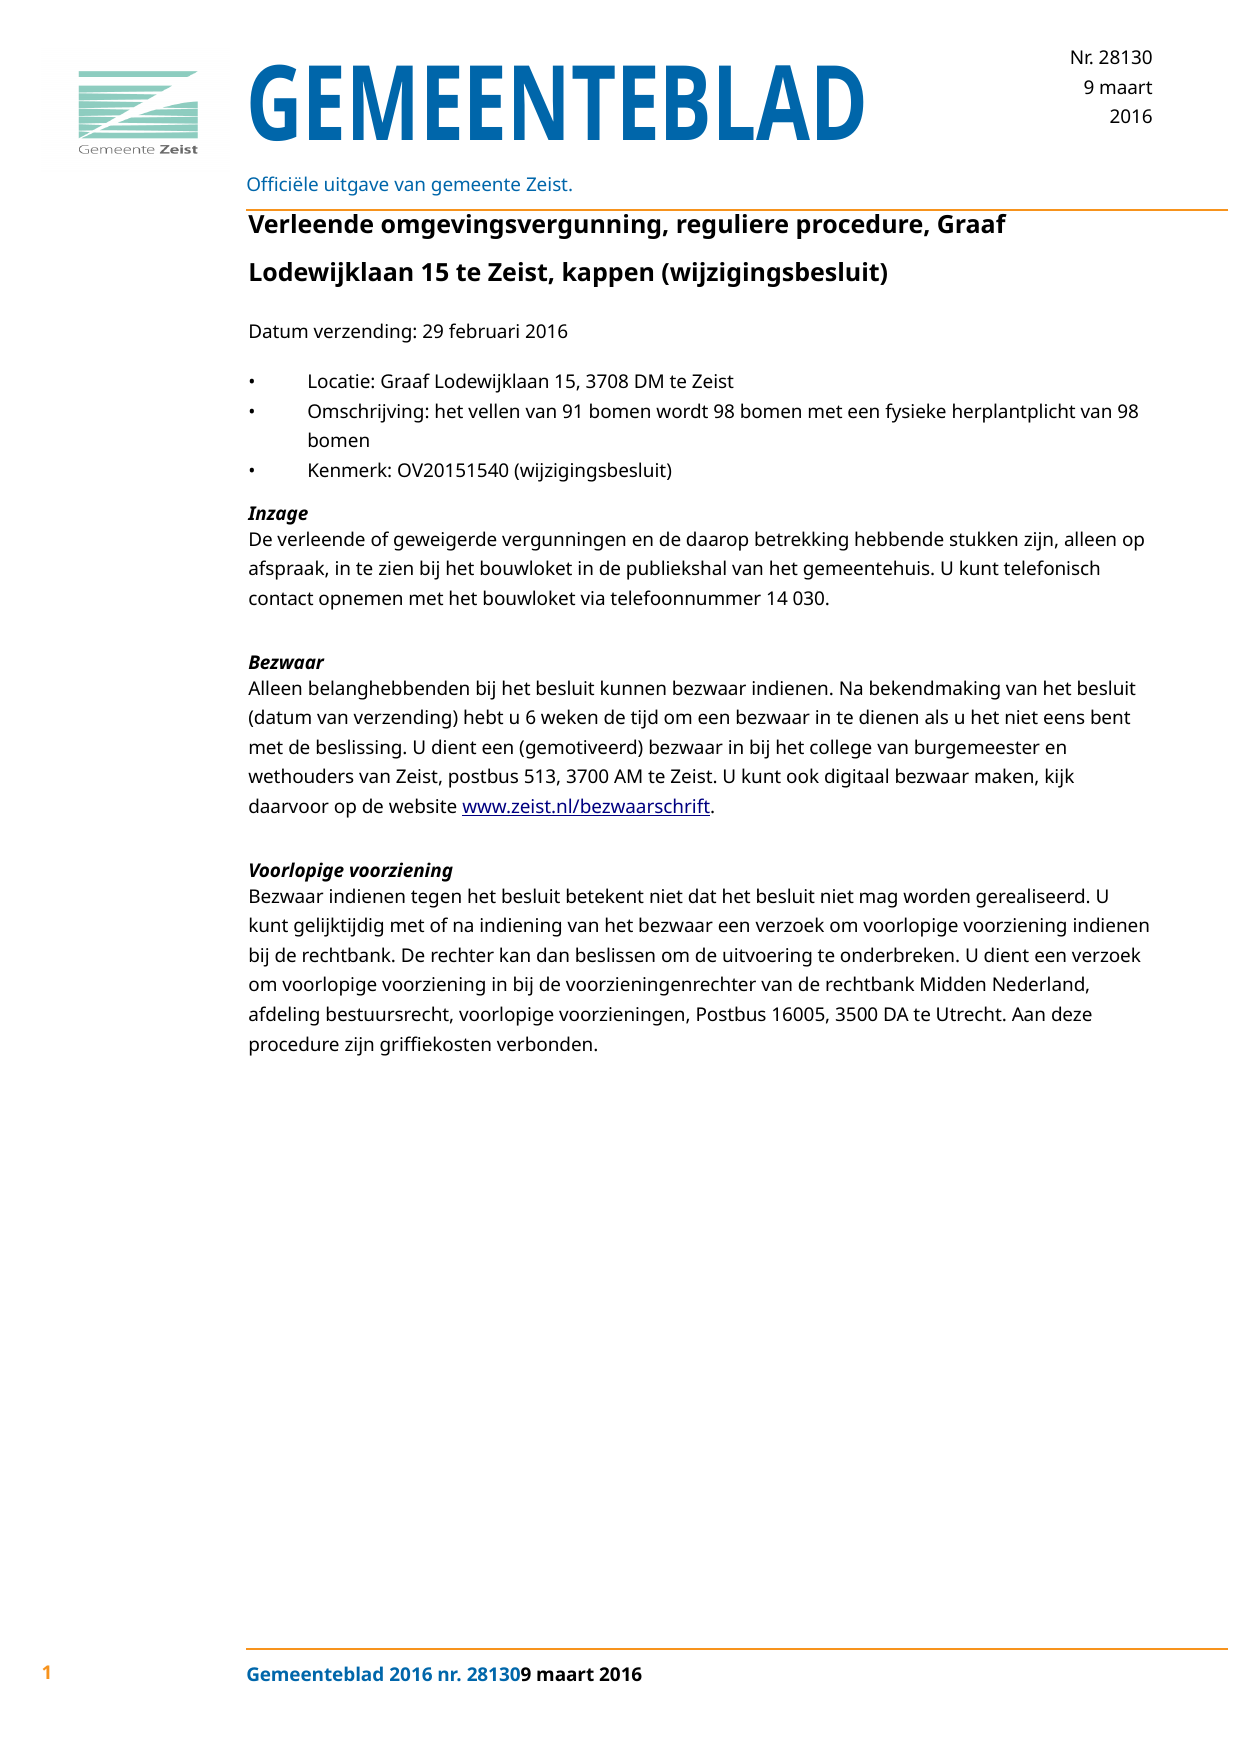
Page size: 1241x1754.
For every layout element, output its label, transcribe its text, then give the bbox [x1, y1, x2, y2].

text De verleende of geweigerde vergunningen en de daarop betrekking hebbende stukken zijn, alleen op afspraak, in te zien bij het bouwloket in de publiekshal van het gemeentehuis. U kunt telefonisch contact opnemen met het bouwloket via telefoonnummer 14 030. [248, 526, 1152, 611]
list Kenmerk: OV20151540 (wijzigingsbesluit) [248, 457, 1152, 483]
text Alleen belanghebbenden bij het besluit kunnen bezwaar indienen. Na bekendmaking van het besluit (datum van verzending) hebt u 6 weken de tijd om een bezwaar in te dienen als u het niet eens bent met de beslissing. U dient een (gemotiveerd) bezwaar in bij het college van burgemeester en wethouders van Zeist, postbus 513, 3700 AM te Zeist. U kunt ook digitaal bezwaar maken, kijk daarvoor op de website www.zeist.nl/bezwaarschrift. [248, 675, 1152, 819]
text Inzage [248, 500, 1152, 526]
text Verleende omgevingsvergunning, reguliere procedure, Graaf Lodewijklaan 15 te Zeist, kappen (wijzigingsbesluit) [248, 211, 1152, 288]
list Omschrijving: het vellen van 91 bomen wordt 98 bomen met een fysieke herplantplicht van 98 bomen [248, 398, 1152, 453]
picture [41, 47, 231, 172]
text Bezwaar indienen tegen het besluit betekent niet dat het besluit niet mag worden gerealiseerd. U kunt gelijktijdig met of na indiening van het bezwaar een verzoek om voorlopige voorziening indienen bij de rechtbank. De rechter kan dan beslissen om de uitvoering te onderbreken. U dient een verzoek om voorlopige voorziening in bij de voorzieningenrechter van de rechtbank Midden Nederland, afdeling bestuursrecht, voorlopige voorzieningen, Postbus 16005, 3500 DA te Utrecht. Aan deze procedure zijn griffiekosten verbonden. [248, 883, 1152, 1056]
text Datum verzending: 29 februari 2016 [248, 318, 1152, 344]
text Bezwaar [248, 649, 1152, 675]
text Voorlopige voorziening [248, 857, 1152, 883]
list Locatie: Graaf Lodewijklaan 15, 3708 DM te Zeist [248, 368, 1152, 394]
